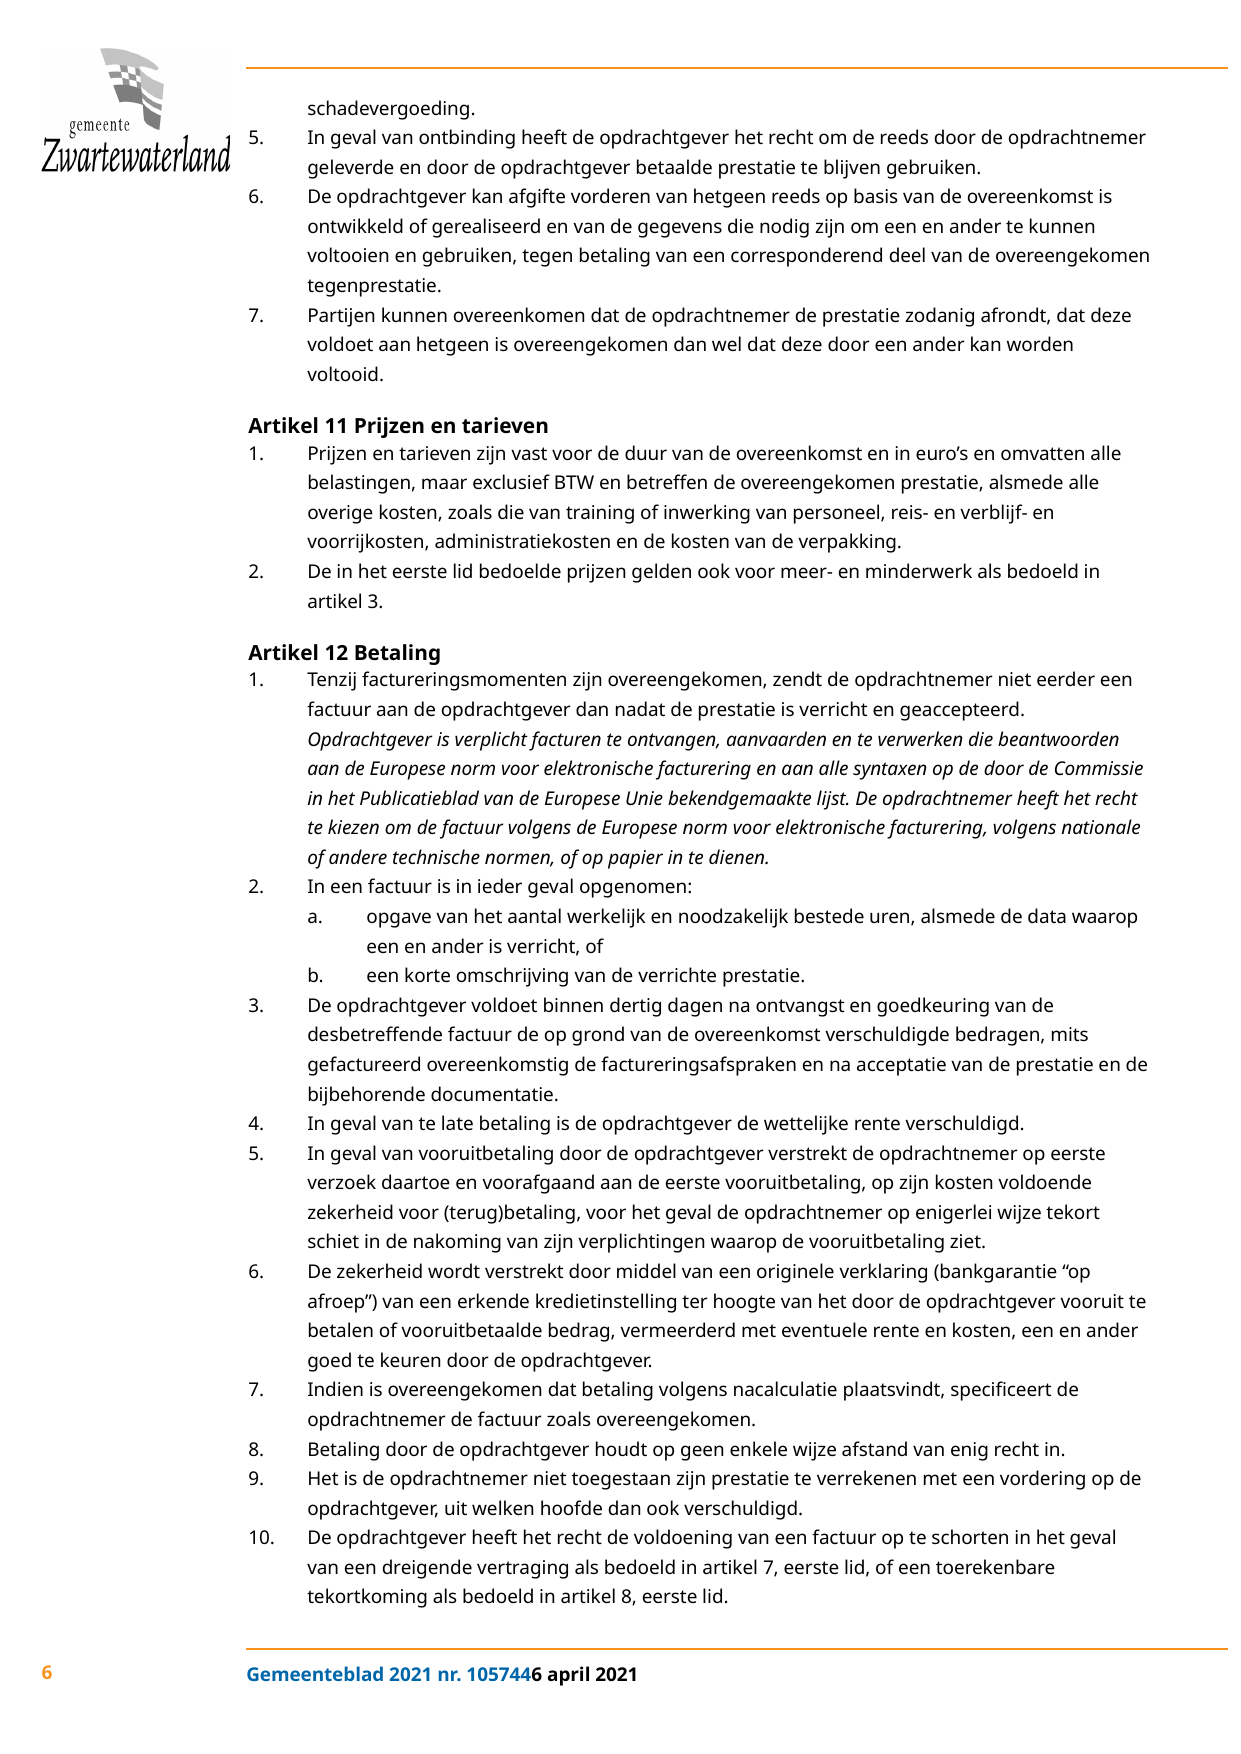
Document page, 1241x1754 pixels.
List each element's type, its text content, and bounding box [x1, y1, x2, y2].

list In geval van vooruitbetaling door de opdrachtgever verstrekt de opdrachtnemer op eerste verzoek daartoe en voorafgaand aan de eerste vooruitbetaling, op zijn kosten voldoende zekerheid voor (terug)betaling, voor het geval de opdrachtnemer op enigerlei wijze tekort schiet in de nakoming van zijn verplichtingen waarop de vooruitbetaling ziet. [248, 1140, 1152, 1254]
list Prijzen en tarieven zijn vast voor de duur van de overeenkomst en in euro’s en omvatten alle belastingen, maar exclusief BTW en betreffen de overeengekomen prestatie, alsmede alle overige kosten, zoals die van training of inwerking van personeel, reis- en verblijf- en voorrijkosten, administratiekosten en de kosten van de verpakking. [248, 440, 1152, 554]
list Het is de opdrachtnemer niet toegestaan zijn prestatie te verrekenen met een vordering op de opdrachtgever, uit welken hoofde dan ook verschuldigd. [248, 1465, 1152, 1521]
list Indien is overeengekomen dat betaling volgens nacalculatie plaatsvindt, specificeert de opdrachtnemer de factuur zoals overeengekomen. [248, 1377, 1152, 1432]
list In geval van te late betaling is de opdrachtgever de wettelijke rente verschuldigd. [248, 1110, 1152, 1136]
list De opdrachtgever heeft het recht de voldoening van een factuur op te schorten in het geval van een dreigende vertraging als bedoeld in artikel 7, eerste lid, of een toerekenbare tekortkoming als bedoeld in artikel 8, eerste lid. [248, 1524, 1152, 1609]
list De opdrachtgever kan afgifte vorderen van hetgeen reeds op basis van de overeenkomst is ontwikkeld of gerealiseerd en van de gegevens die nodig zijn om een en ander te kunnen voltooien en gebruiken, tegen betaling van een corresponderend deel van de overeengekomen tegenprestatie. [248, 183, 1152, 298]
text Artikel 11 Prijzen en tarieven [248, 411, 1152, 440]
list In een factuur is in ieder geval opgenomen: [248, 874, 1152, 899]
list De zekerheid wordt verstrekt door middel van een originele verklaring (bankgarantie “op afroep”) van een erkende kredietinstelling ter hoogte van het door de opdrachtgever vooruit te betalen of vooruitbetaalde bedrag, vermeerderd met eventuele rente en kosten, een en ander goed te keuren door de opdrachtgever. [248, 1258, 1152, 1373]
list een korte omschrijving van de verrichte prestatie. [307, 962, 1152, 988]
list opgave van het aantal werkelijk en noodzakelijk bestede uren, alsmede de data waarop een en ander is verricht, of [307, 903, 1152, 959]
list De in het eerste lid bedoelde prijzen gelden ook voor meer- en minderwerk als bedoeld in artikel 3. [248, 558, 1152, 613]
list Tenzij factureringsmomenten zijn overeengekomen, zendt de opdrachtnemer niet eerder een factuur aan de opdrachtgever dan nadat de prestatie is verricht en geaccepteerd. Opdrachtgever is verplicht facturen te ontvangen, aanvaarden en te verwerken die beantwoorden aan de Europese norm voor elektronische facturering en aan alle syntaxen op de door de Commissie in het Publicatieblad van de Europese Unie bekendgemaakte lijst. De opdrachtnemer heeft het recht te kiezen om de factuur volgens de Europese norm voor elektronische facturering, volgens nationale of andere technische normen, of op papier in te dienen. [248, 667, 1152, 870]
list Partijen kunnen overeenkomen dat de opdrachtnemer de prestatie zodanig afrondt, dat deze voldoet aan hetgeen is overeengekomen dan wel dat deze door een ander kan worden voltooid. [248, 302, 1152, 387]
list Betaling door de opdrachtgever houdt op geen enkele wijze afstand van enig recht in. [248, 1436, 1152, 1462]
list In geval van ontbinding heeft de opdrachtgever het recht om de reeds door de opdrachtnemer geleverde en door de opdrachtgever betaalde prestatie te blijven gebruiken. [248, 124, 1152, 180]
list De opdrachtgever voldoet binnen dertig dagen na ontvangst en goedkeuring van de desbetreffende factuur de op grond van de overeenkomst verschuldigde bedragen, mits gefactureerd overeenkomstig de factureringsafspraken en na acceptatie van de prestatie en de bijbehorende documentatie. [248, 992, 1152, 1107]
picture [41, 47, 231, 172]
list schadevergoeding. [248, 95, 1152, 121]
text Artikel 12 Betaling [248, 638, 1152, 667]
